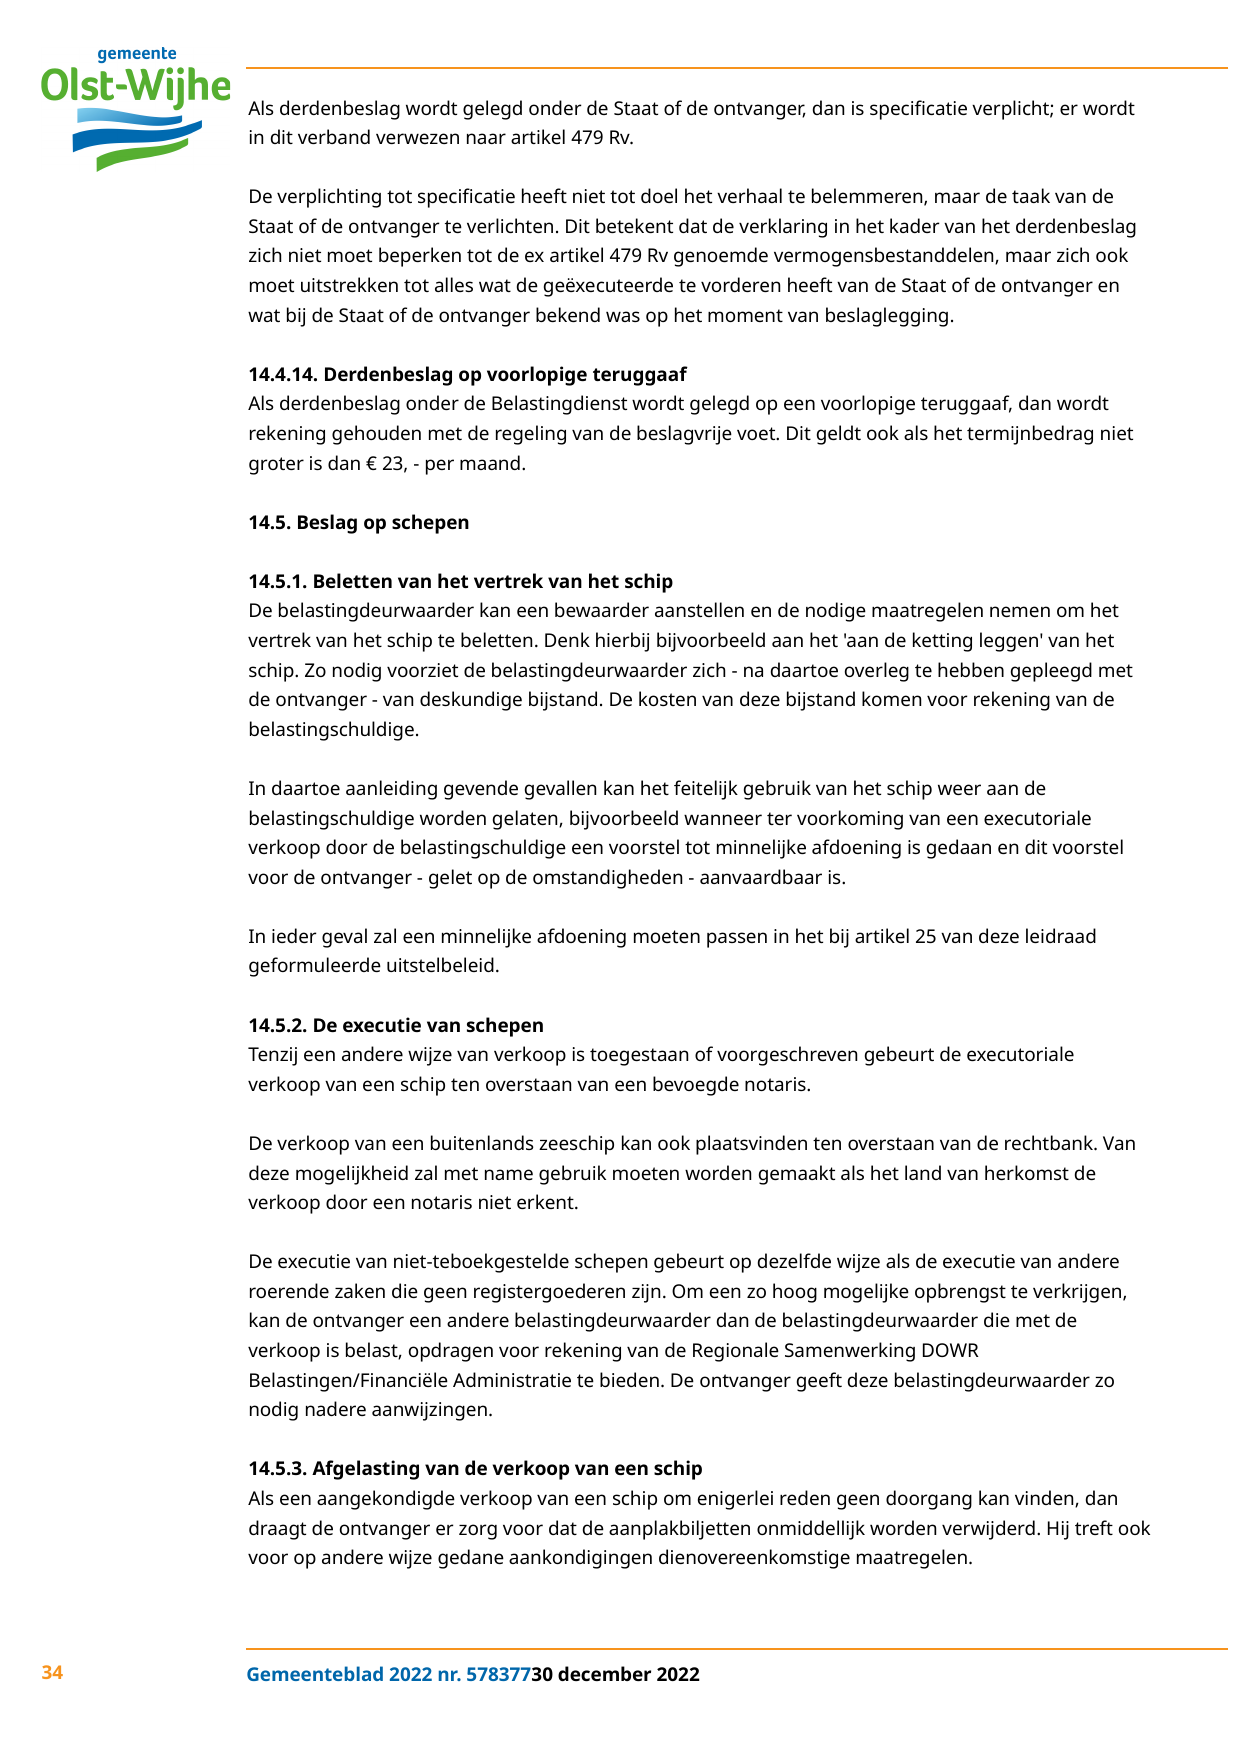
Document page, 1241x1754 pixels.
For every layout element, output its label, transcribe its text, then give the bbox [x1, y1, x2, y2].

text Als een aangekondigde verkoop van een schip om enigerlei reden geen doorgang kan vinden, dan draagt de ontvanger er zorg voor dat de aanplakbiljetten onmiddellijk worden verwijderd. Hij treft ook voor op andere wijze gedane aankondigingen dienovereenkomstige maatregelen. [248, 1485, 1152, 1570]
picture [41, 47, 231, 172]
text De verplichting tot specificatie heeft niet tot doel het verhaal te belemmeren, maar de taak van de Staat of de ontvanger te verlichten. Dit betekent dat de verklaring in het kader van het derdenbeslag zich niet moet beperken tot de ex artikel 479 Rv genoemde vermogensbestanddelen, maar zich ook moet uitstrekken tot alles wat de geëxecuteerde te vorderen heeft van de Staat of de ontvanger en wat bij de Staat of de ontvanger bekend was op het moment van beslaglegging. [248, 183, 1152, 328]
text De executie van niet-teboekgestelde schepen gebeurt op dezelfde wijze als de executie van andere roerende zaken die geen registergoederen zijn. Om een zo hoog mogelijke opbrengst te verkrijgen, kan de ontvanger een andere belastingdeurwaarder dan de belastingdeurwaarder die met de verkoop is belast, opdragen voor rekening van de Regionale Samenwerking DOWR Belastingen/Financiële Administratie te bieden. De ontvanger geeft deze belastingdeurwaarder zo nodig nadere aanwijzingen. [248, 1248, 1152, 1422]
text De verkoop van een buitenlands zeeschip kan ook plaatsvinden ten overstaan van de rechtbank. Van deze mogelijkheid zal met name gebruik moeten worden gemaakt als het land van herkomst de verkoop door een notaris niet erkent. [248, 1130, 1152, 1215]
text De belastingdeurwaarder kan een bewaarder aanstellen en de nodige maatregelen nemen om het vertrek van het schip te beletten. Denk hierbij bijvoorbeeld aan het 'aan de ketting leggen' van het schip. Zo nodig voorziet de belastingdeurwaarder zich - na daartoe overleg te hebben gepleegd met de ontvanger - van deskundige bijstand. De kosten van deze bijstand komen voor rekening van de belastingschuldige. [248, 598, 1152, 742]
text Tenzij een andere wijze van verkoop is toegestaan of voorgeschreven gebeurt de executoriale verkoop van een schip ten overstaan van een bevoegde notaris. [248, 1041, 1152, 1097]
text 14.5.2. De executie van schepen [248, 1012, 1152, 1038]
text In daartoe aanleiding gevende gevallen kan het feitelijk gebruik van het schip weer aan de belastingschuldige worden gelaten, bijvoorbeeld wanneer ter voorkoming van een executoriale verkoop door de belastingschuldige een voorstel tot minnelijke afdoening is gedaan en dit voorstel voor de ontvanger - gelet op de omstandigheden - aanvaardbaar is. [248, 775, 1152, 890]
text In ieder geval zal een minnelijke afdoening moeten passen in het bij artikel 25 van deze leidraad geformuleerde uitstelbeleid. [248, 923, 1152, 978]
text Als derdenbeslag onder de Belastingdienst wordt gelegd op een voorlopige teruggaaf, dan wordt rekening gehouden met de regeling van de beslagvrije voet. Dit geldt ook als het termijnbedrag niet groter is dan € 23, - per maand. [248, 391, 1152, 476]
text Als derdenbeslag wordt gelegd onder de Staat of de ontvanger, dan is specificatie verplicht; er wordt in dit verband verwezen naar artikel 479 Rv. [248, 95, 1152, 150]
text 14.5.1. Beletten van het vertrek van het schip [248, 568, 1152, 594]
text 14.5. Beslag op schepen [248, 509, 1152, 535]
text 14.5.3. Afgelasting van de verkoop van een schip [248, 1456, 1152, 1481]
text 14.4.14. Derdenbeslag op voorlopige teruggaaf [248, 361, 1152, 387]
